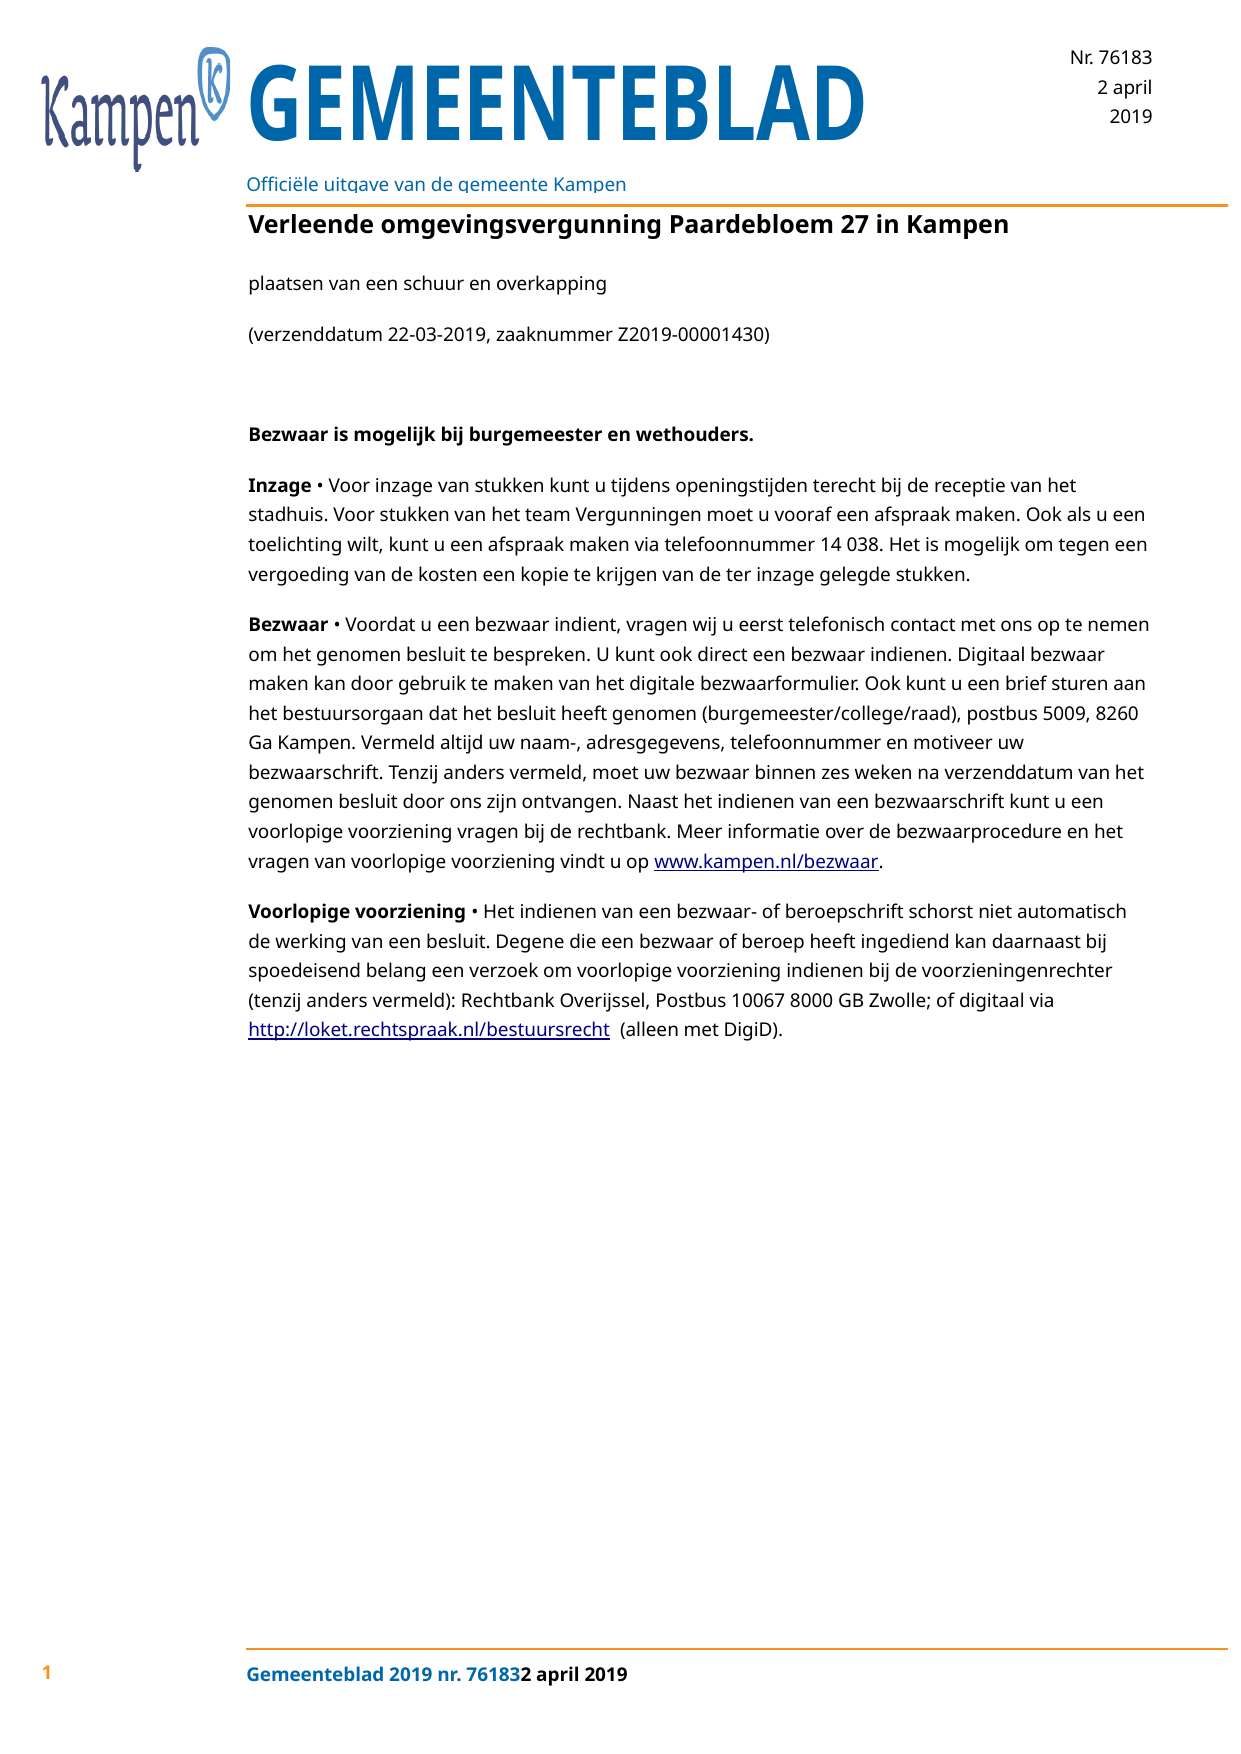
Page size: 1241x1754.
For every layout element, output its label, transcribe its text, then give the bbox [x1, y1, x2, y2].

text Voorlopige voorziening • Het indienen van een bezwaar- of beroepschrift schorst niet automatisch de werking van een besluit. Degene die een bezwaar of beroep heeft ingediend kan daarnaast bij spoedeisend belang een verzoek om voorlopige voorziening indienen bij de voorzieningenrechter (tenzij anders vermeld): Rechtbank Overijssel, Postbus 10067 8000 GB Zwolle; of digitaal via http://loket.rechtspraak.nl/bestuursrecht (alleen met DigiD). [248, 898, 1152, 1042]
text Verleende omgevingsvergunning Paardebloem 27 in Kampen [248, 207, 1152, 241]
text Bezwaar • Voordat u een bezwaar indient, vragen wij u eerst telefonisch contact met ons op te nemen om het genomen besluit te bespreken. U kunt ook direct een bezwaar indienen. Digitaal bezwaar maken kan door gebruik te maken van het digitale bezwaarformulier. Ook kunt u een brief sturen aan het bestuursorgaan dat het besluit heeft genomen (burgemeester/college/raad), postbus 5009, 8260 Ga Kampen. Vermeld altijd uw naam-, adresgegevens, telefoonnummer en motiveer uw bezwaarschrift. Tenzij anders vermeld, moet uw bezwaar binnen zes weken na verzenddatum van het genomen besluit door ons zijn ontvangen. Naast het indienen van een bezwaarschrift kunt u een voorlopige voorziening vragen bij de rechtbank. Meer informatie over de bezwaarprocedure en het vragen van voorlopige voorziening vindt u op www.kampen.nl/bezwaar. [248, 611, 1152, 873]
picture [41, 47, 231, 172]
text plaatsen van een schuur en overkapping [248, 270, 1152, 296]
text Inzage • Voor inzage van stukken kunt u tijdens openingstijden terecht bij de receptie van het stadhuis. Voor stukken van het team Vergunningen moet u vooraf een afspraak maken. Ook als u een toelichting wilt, kunt u een afspraak maken via telefoonnummer 14 038. Het is mogelijk om tegen een vergoeding van de kosten een kopie te krijgen van de ter inzage gelegde stukken. [248, 472, 1152, 586]
text Bezwaar is mogelijk bij burgemeester en wethouders. [248, 422, 1152, 447]
text (verzenddatum 22-03-2019, zaaknummer Z2019-00001430) [248, 321, 1152, 346]
